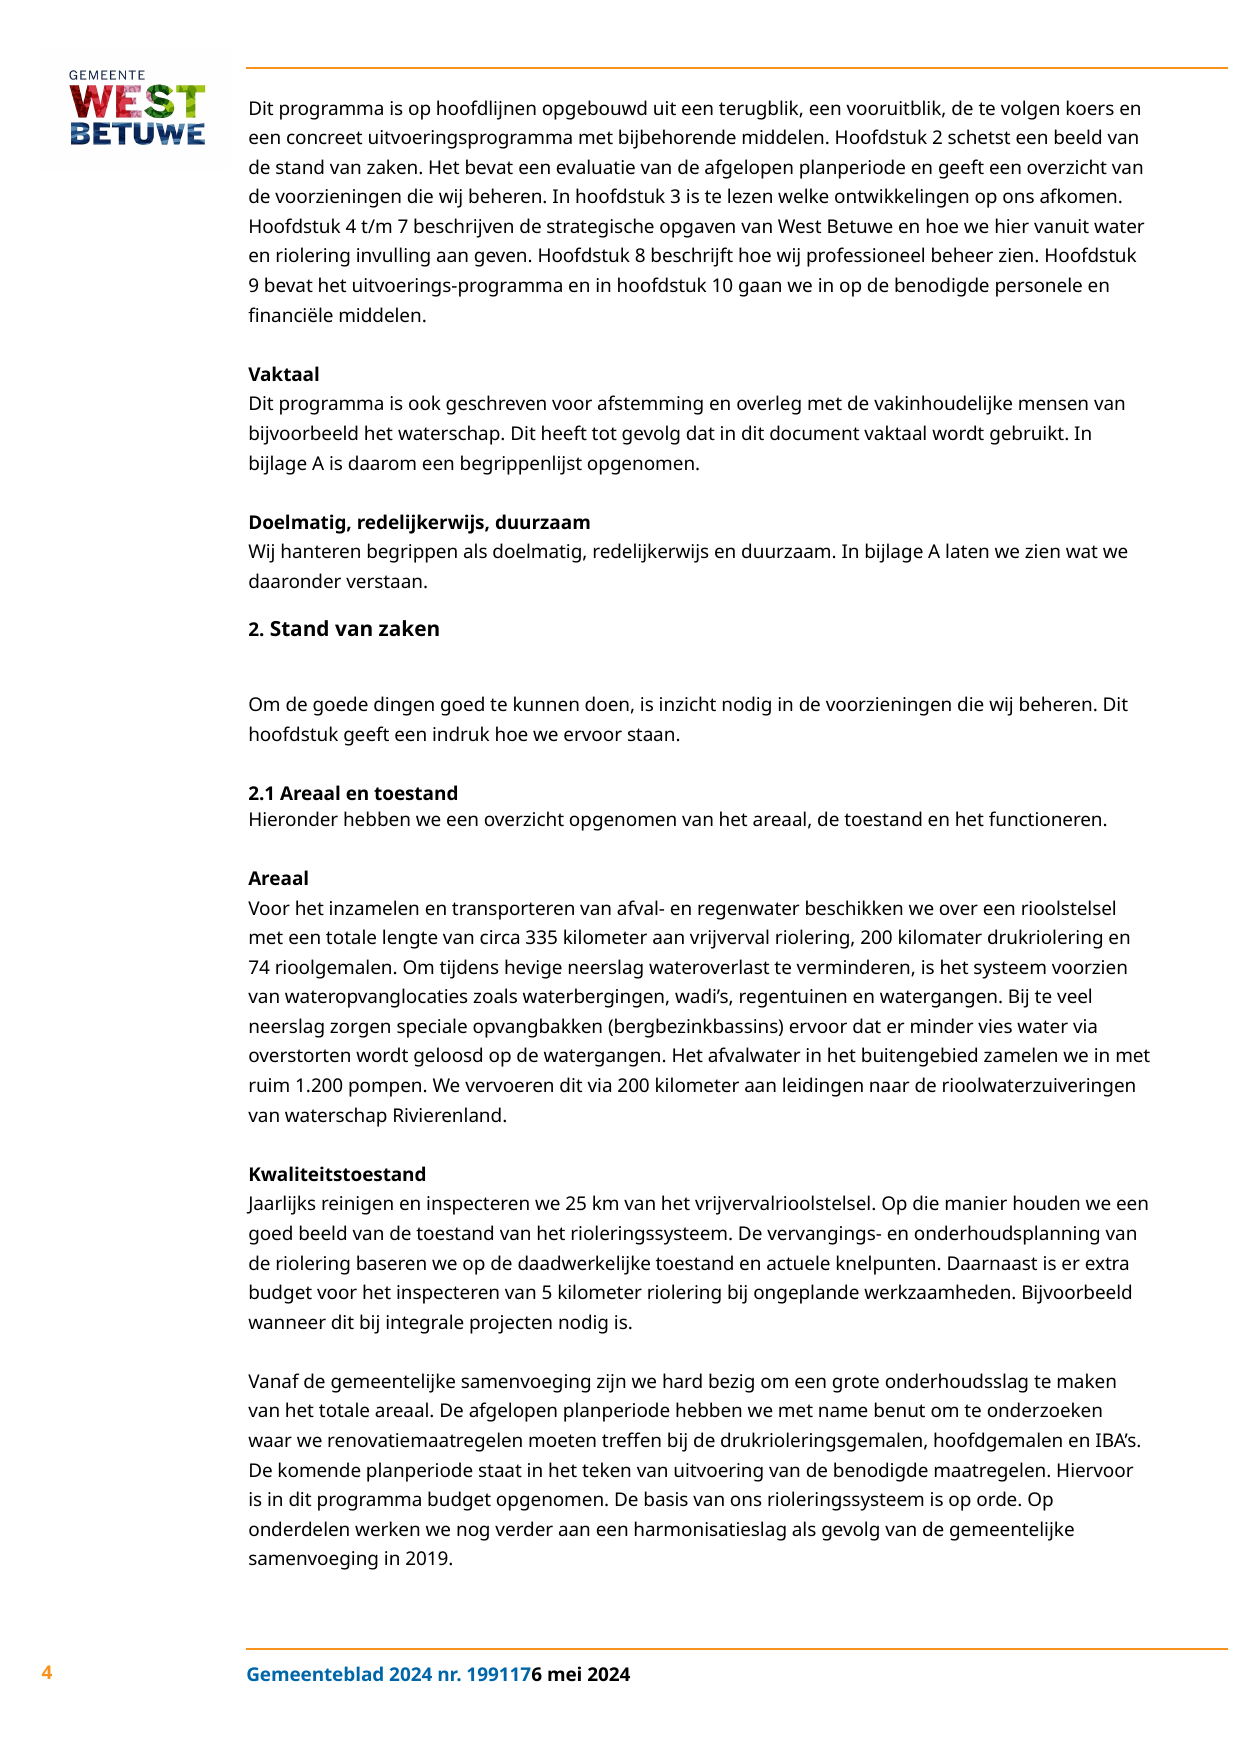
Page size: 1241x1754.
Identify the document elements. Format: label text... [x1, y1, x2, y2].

text Doelmatig, redelijkerwijs, duurzaam [248, 509, 1152, 535]
picture [41, 47, 231, 172]
text Dit programma is op hoofdlijnen opgebouwd uit een terugblik, een vooruitblik, de te volgen koers en een concreet uitvoeringsprogramma met bijbehorende middelen. Hoofdstuk 2 schetst een beeld van de stand van zaken. Het bevat een evaluatie van de afgelopen planperiode en geeft een overzicht van de voorzieningen die wij beheren. In hoofdstuk 3 is te lezen welke ontwikkelingen op ons afkomen. Hoofdstuk 4 t/m 7 beschrijven de strategische opgaven van West Betuwe en hoe we hier vanuit water en riolering invulling aan geven. Hoofdstuk 8 beschrijft hoe wij professioneel beheer zien. Hoofdstuk 9 bevat het uitvoerings-programma en in hoofdstuk 10 gaan we in op de benodigde personele en financiële middelen. [248, 95, 1152, 328]
text Vanaf de gemeentelijke samenvoeging zijn we hard bezig om een grote onderhoudsslag te maken van het totale areaal. De afgelopen planperiode hebben we met name benut om te onderzoeken waar we renovatiemaatregelen moeten treffen bij de drukrioleringsgemalen, hoofdgemalen en IBA’s. De komende planperiode staat in het teken van uitvoering van de benodigde maatregelen. Hiervoor is in dit programma budget opgenomen. De basis van ons rioleringssysteem is op orde. Op onderdelen werken we nog verder aan een harmonisatieslag als gevolg van de gemeentelijke samenvoeging in 2019. [248, 1368, 1152, 1571]
text Kwaliteitstoestand [248, 1161, 1152, 1187]
text Hieronder hebben we een overzicht opgenomen van het areaal, de toestand en het functioneren. [248, 806, 1152, 832]
text Om de goede dingen goed te kunnen doen, is inzicht nodig in de voorzieningen die wij beheren. Dit hoofdstuk geeft een indruk hoe we ervoor staan. [248, 691, 1152, 747]
text Dit programma is ook geschreven voor afstemming en overleg met de vakinhoudelijke mensen van bijvoorbeeld het waterschap. Dit heeft tot gevolg dat in dit document vaktaal wordt gebruikt. In bijlage A is daarom een begrippenlijst opgenomen. [248, 391, 1152, 476]
text Voor het inzamelen en transporteren van afval- en regenwater beschikken we over een rioolstelsel met een totale lengte van circa 335 kilometer aan vrijverval riolering, 200 kilomater drukriolering en 74 rioolgemalen. Om tijdens hevige neerslag wateroverlast te verminderen, is het systeem voorzien van wateropvanglocaties zoals waterbergingen, wadi’s, regentuinen en watergangen. Bij te veel neerslag zorgen speciale opvangbakken (bergbezinkbassins) ervoor dat er minder vies water via overstorten wordt geloosd op de watergangen. Het afvalwater in het buitengebied zamelen we in met ruim 1.200 pompen. We vervoeren dit via 200 kilometer aan leidingen naar de rioolwaterzuiveringen van waterschap Rivierenland. [248, 895, 1152, 1127]
text 2.1 Areaal en toestand [248, 780, 1152, 806]
text Wij hanteren begrippen als doelmatig, redelijkerwijs en duurzaam. In bijlage A laten we zien wat we daaronder verstaan. [248, 538, 1152, 594]
text Jaarlijks reinigen en inspecteren we 25 km van het vrijvervalrioolstelsel. Op die manier houden we een goed beeld van de toestand van het rioleringssysteem. De vervangings- en onderhoudsplanning van de riolering baseren we op de daadwerkelijke toestand en actuele knelpunten. Daarnaast is er extra budget voor het inspecteren van 5 kilometer riolering bij ongeplande werkzaamheden. Bijvoorbeeld wanneer dit bij integrale projecten nodig is. [248, 1191, 1152, 1334]
text 2. Stand van zaken [248, 614, 1152, 642]
text Vaktaal [248, 361, 1152, 387]
text Areaal [248, 865, 1152, 891]
